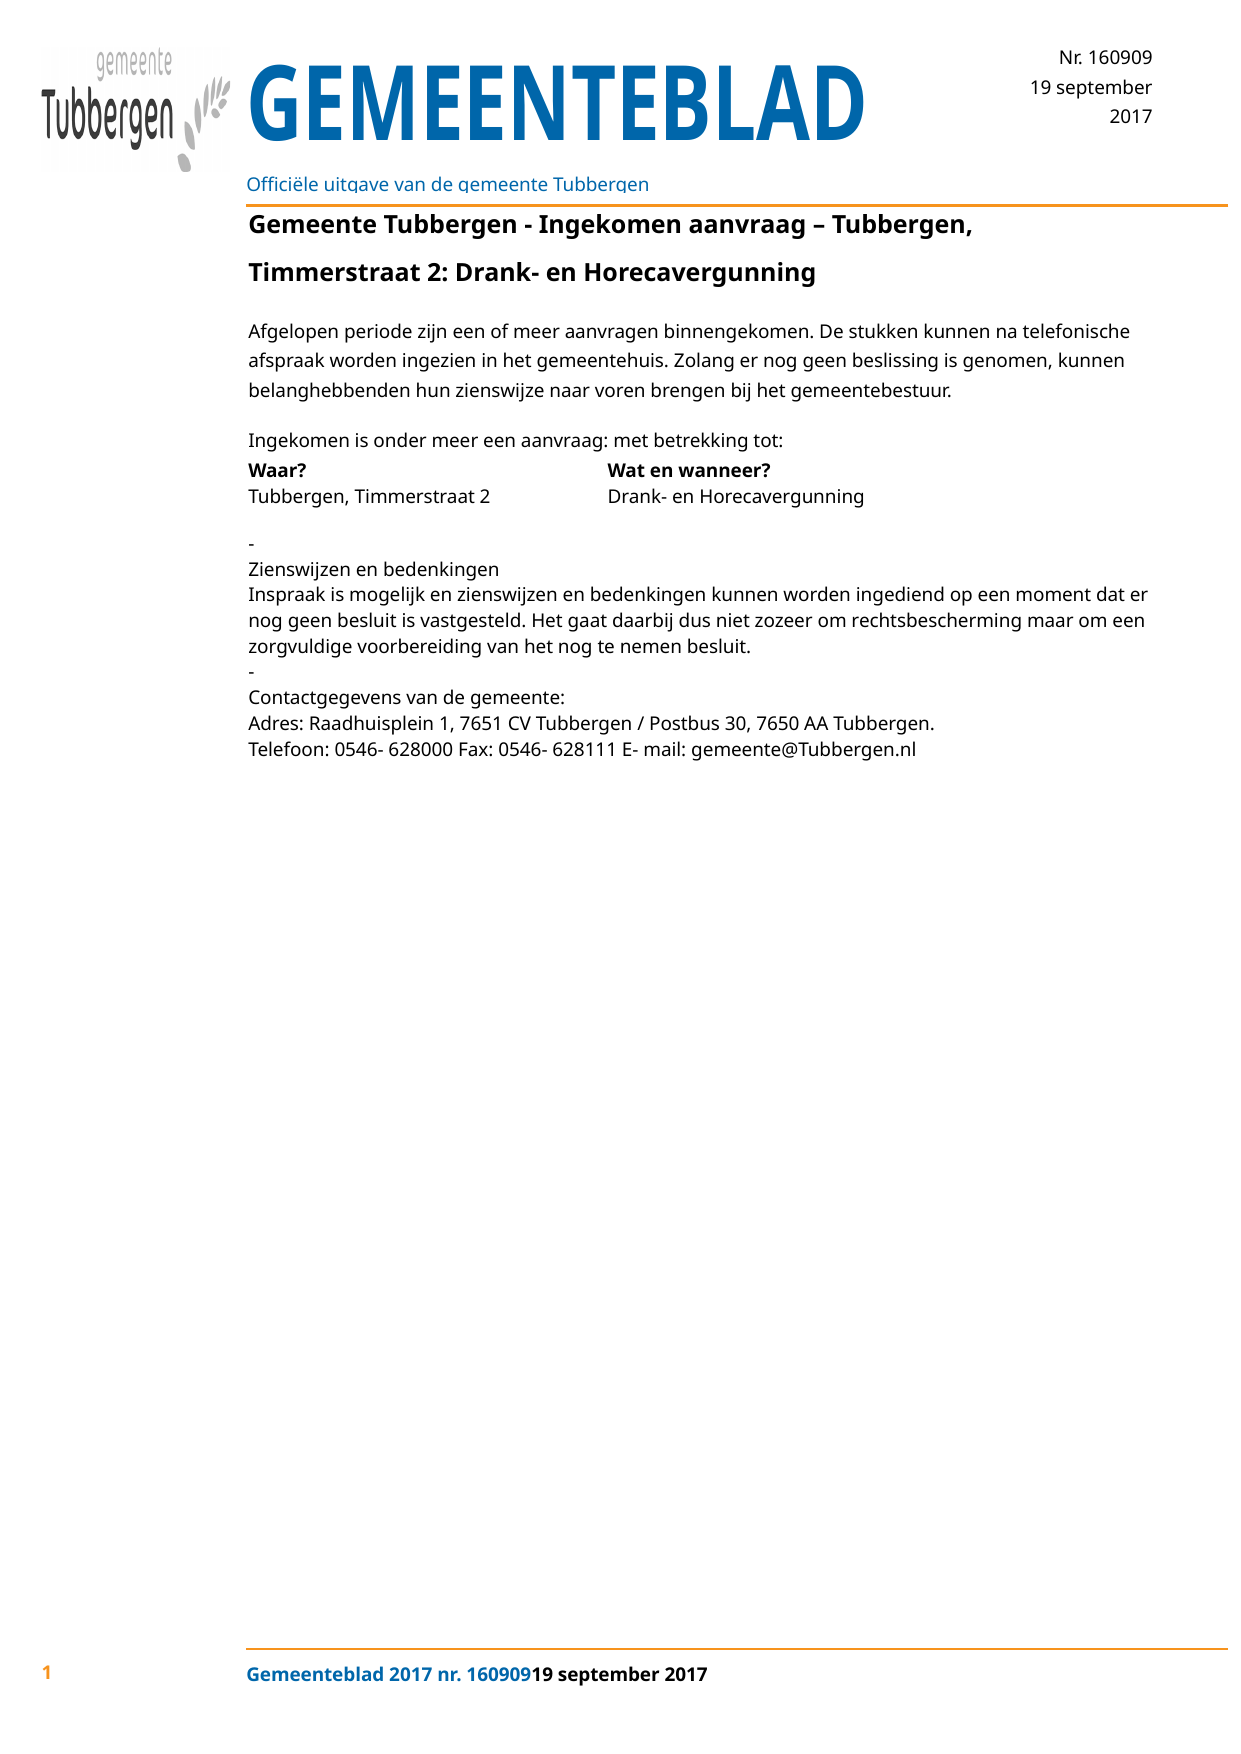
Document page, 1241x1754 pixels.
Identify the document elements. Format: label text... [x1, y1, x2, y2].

table_cell Drank- en Horecavergunning [608, 483, 1152, 509]
text - [248, 659, 1152, 684]
table_cell Tubbergen, Timmerstraat 2 [248, 483, 607, 509]
table_header Waar? [248, 457, 607, 483]
picture [41, 47, 231, 172]
text Telefoon: 0546- 628000 Fax: 0546- 628111 E- mail: gemeente@Tubbergen.nl [248, 736, 1152, 762]
text Adres: Raadhuisplein 1, 7651 CV Tubbergen / Postbus 30, 7650 AA Tubbergen. [248, 710, 1152, 736]
text Ingekomen is onder meer een aanvraag: met betrekking tot: [248, 427, 1152, 453]
text Zienswijzen en bedenkingen [248, 556, 1152, 582]
text - [248, 530, 1152, 556]
table_header Wat en wanneer? [608, 457, 1152, 483]
text Inspraak is mogelijk en zienswijzen en bedenkingen kunnen worden ingediend op een moment dat er nog geen besluit is vastgesteld. Het gaat daarbij dus niet zozeer om rechtsbescherming maar om een zorgvuldige voorbereiding van het nog te nemen besluit. [248, 582, 1152, 659]
text Afgelopen periode zijn een of meer aanvragen binnengekomen. De stukken kunnen na telefonische afspraak worden ingezien in het gemeentehuis. Zolang er nog geen beslissing is genomen, kunnen belanghebbenden hun zienswijze naar voren brengen bij het gemeentebestuur. [248, 318, 1152, 403]
text Gemeente Tubbergen - Ingekomen aanvraag – Tubbergen, Timmerstraat 2: Drank- en Horecavergunning [248, 207, 1152, 288]
text Contactgegevens van de gemeente: [248, 684, 1152, 710]
